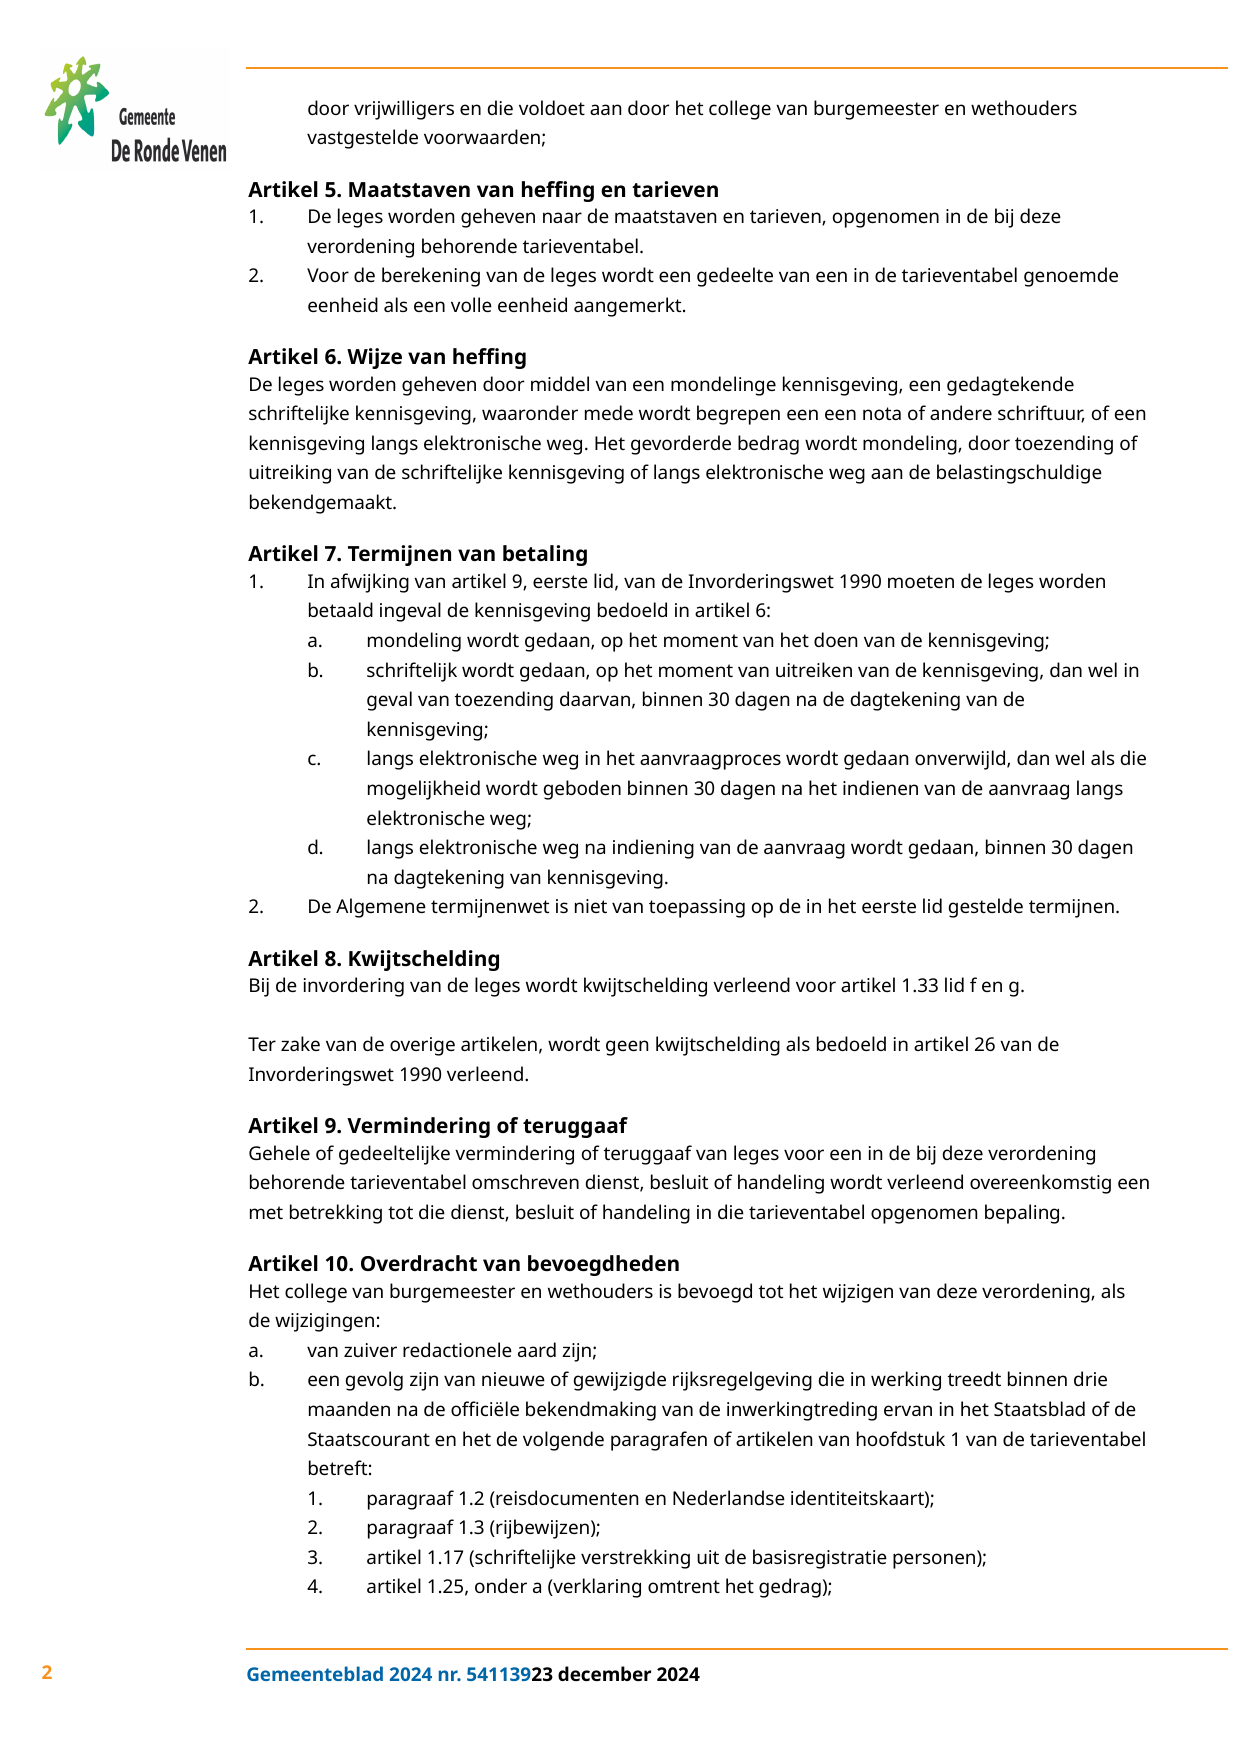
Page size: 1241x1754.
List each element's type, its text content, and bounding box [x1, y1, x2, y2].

text Gehele of gedeeltelijke vermindering of teruggaaf van leges voor een in de bij deze verordening behorende tarieventabel omschreven dienst, besluit of handeling wordt verleend overeenkomstig een met betrekking tot die dienst, besluit of handeling in die tarieventabel opgenomen bepaling. [248, 1140, 1152, 1225]
text Artikel 8. Kwijtschelding [248, 944, 1152, 972]
text Artikel 5. Maatstaven van heffing en tarieven [248, 175, 1152, 203]
list artikel 1.17 (schriftelijke verstrekking uit de basisregistratie personen); [307, 1544, 1152, 1570]
list paragraaf 1.3 (rijbewijzen); [307, 1514, 1152, 1540]
list paragraaf 1.2 (reisdocumenten en Nederlandse identiteitskaart); [307, 1485, 1152, 1511]
list schriftelijk wordt gedaan, op het moment van uitreiken van de kennisgeving, dan wel in geval van toezending daarvan, binnen 30 dagen na de dagtekening van de kennisgeving; [307, 657, 1152, 742]
text Artikel 6. Wijze van heffing [248, 342, 1152, 371]
picture [41, 47, 231, 172]
list langs elektronische weg in het aanvraagproces wordt gedaan onverwijld, dan wel als die mogelijkheid wordt geboden binnen 30 dagen na het indienen van de aanvraag langs elektronische weg; [307, 746, 1152, 830]
text De leges worden geheven door middel van een mondelinge kennisgeving, een gedagtekende schriftelijke kennisgeving, waaronder mede wordt begrepen een een nota of andere schriftuur, of een kennisgeving langs elektronische weg. Het gevorderde bedrag wordt mondeling, door toezending of uitreiking van de schriftelijke kennisgeving of langs elektronische weg aan de belastingschuldige bekendgemaakt. [248, 371, 1152, 515]
text Ter zake van de overige artikelen, wordt geen kwijtschelding als bedoeld in artikel 26 van de Invorderingswet 1990 verleend. [248, 1031, 1152, 1087]
list Voor de berekening van de leges wordt een gedeelte van een in de tarieventabel genoemde eenheid als een volle eenheid aangemerkt. [248, 262, 1152, 318]
text Artikel 9. Vermindering of teruggaaf [248, 1111, 1152, 1140]
text Artikel 7. Termijnen van betaling [248, 539, 1152, 568]
list In afwijking van artikel 9, eerste lid, van de Invorderingswet 1990 moeten de leges worden betaald ingeval de kennisgeving bedoeld in artikel 6: [248, 568, 1152, 623]
list een gevolg zijn van nieuwe of gewijzigde rijksregelgeving die in werking treedt binnen drie maanden na de officiële bekendmaking van de inwerkingtreding ervan in het Staatsblad of de Staatscourant en het de volgende paragrafen of artikelen van hoofdstuk 1 van de tarieventabel betreft: [248, 1367, 1152, 1481]
text Artikel 10. Overdracht van bevoegdheden [248, 1249, 1152, 1278]
list langs elektronische weg na indiening van de aanvraag wordt gedaan, binnen 30 dagen na dagtekening van kennisgeving. [307, 834, 1152, 889]
list van zuiver redactionele aard zijn; [248, 1337, 1152, 1363]
list mondeling wordt gedaan, op het moment van het doen van de kennisgeving; [307, 627, 1152, 653]
list De leges worden geheven naar de maatstaven en tarieven, opgenomen in de bij deze verordening behorende tarieventabel. [248, 203, 1152, 258]
list De Algemene termijnenwet is niet van toepassing op de in het eerste lid gestelde termijnen. [248, 893, 1152, 919]
list door vrijwilligers en die voldoet aan door het college van burgemeester en wethouders vastgestelde voorwaarden; [248, 95, 1152, 150]
text Het college van burgemeester en wethouders is bevoegd tot het wijzigen van deze verordening, als de wijzigingen: [248, 1278, 1152, 1333]
list artikel 1.25, onder a (verklaring omtrent het gedrag); [307, 1574, 1152, 1599]
text Bij de invordering van de leges wordt kwijtschelding verleend voor artikel 1.33 lid f en g. [248, 972, 1152, 998]
